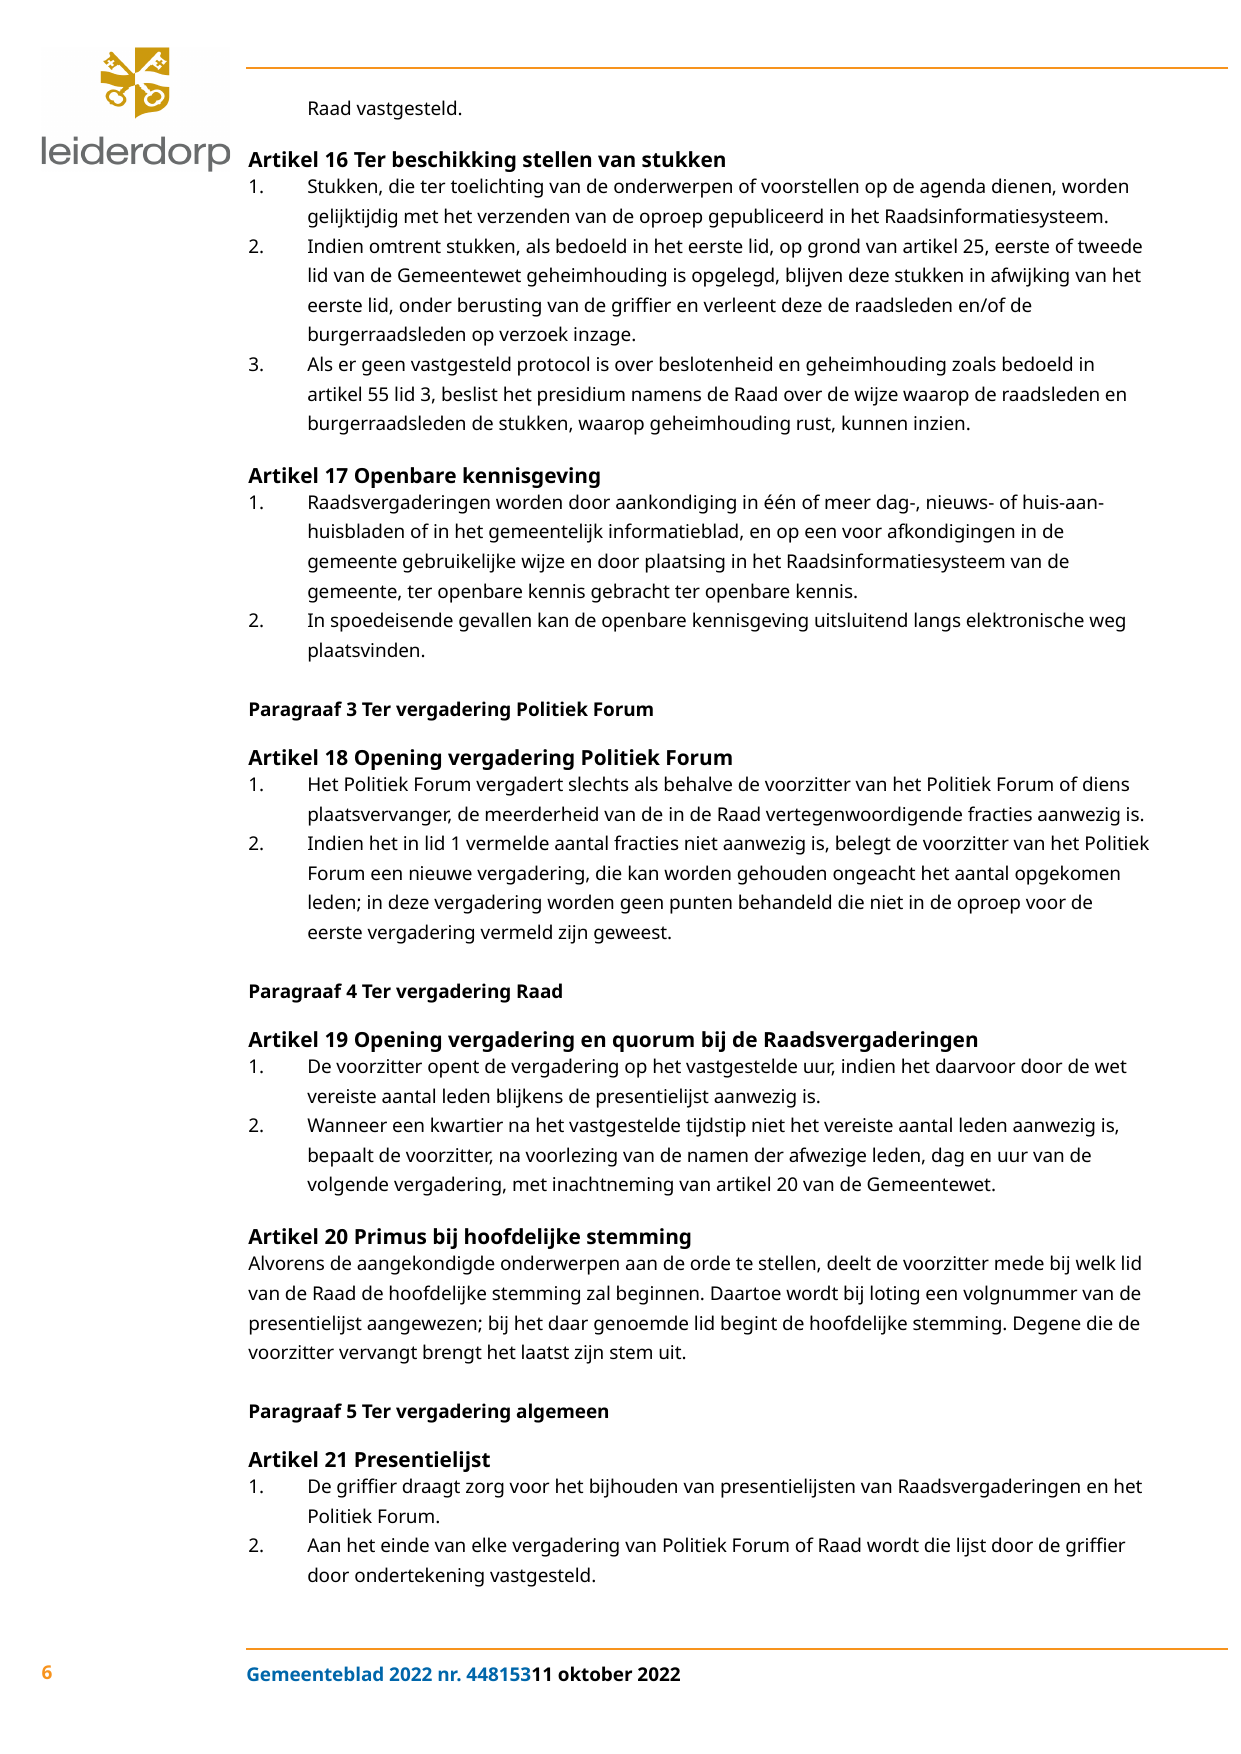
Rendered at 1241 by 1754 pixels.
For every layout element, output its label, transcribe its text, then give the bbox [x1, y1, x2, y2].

text Artikel 16 Ter beschikking stellen van stukken [248, 145, 1152, 174]
text Paragraaf 3 Ter vergadering Politiek Forum [248, 696, 1152, 722]
text Paragraaf 5 Ter vergadering algemeen [248, 1398, 1152, 1424]
text Artikel 20 Primus bij hoofdelijke stemming [248, 1222, 1152, 1251]
list Stukken, die ter toelichting van de onderwerpen of voorstellen op de agenda dienen, worden gelijktijdig met het verzenden van de oproep gepubliceerd in het Raadsinformatiesysteem. [248, 174, 1152, 229]
list Raad vastgesteld. [248, 95, 1152, 121]
list Aan het einde van elke vergadering van Politiek Forum of Raad wordt die lijst door de griffier door ondertekening vastgesteld. [248, 1533, 1152, 1588]
text Artikel 21 Presentielijst [248, 1445, 1152, 1473]
list Indien het in lid 1 vermelde aantal fracties niet aanwezig is, belegt de voorzitter van het Politiek Forum een nieuwe vergadering, die kan worden gehouden ongeacht het aantal opgekomen leden; in deze vergadering worden geen punten behandeld die niet in de oproep voor de eerste vergadering vermeld zijn geweest. [248, 830, 1152, 945]
text Artikel 19 Opening vergadering en quorum bij de Raadsvergaderingen [248, 1025, 1152, 1053]
list Het Politiek Forum vergadert slechts als behalve de voorzitter van het Politiek Forum of diens plaatsvervanger, de meerderheid van de in de Raad vertegenwoordigende fracties aanwezig is. [248, 771, 1152, 827]
list De voorzitter opent de vergadering op het vastgestelde uur, indien het daarvoor door de wet vereiste aantal leden blijkens de presentielijst aanwezig is. [248, 1053, 1152, 1109]
list Indien omtrent stukken, als bedoeld in het eerste lid, op grond van artikel 25, eerste of tweede lid van de Gemeentewet geheimhouding is opgelegd, blijven deze stukken in afwijking van het eerste lid, onder berusting van de griffier en verleent deze de raadsleden en/of de burgerraadsleden op verzoek inzage. [248, 233, 1152, 347]
text Artikel 17 Openbare kennisgeving [248, 461, 1152, 489]
list Raadsvergaderingen worden door aankondiging in één of meer dag-, nieuws- of huis-aan-huisbladen of in het gemeentelijk informatieblad, en op een voor afkondigingen in de gemeente gebruikelijke wijze en door plaatsing in het Raadsinformatiesysteem van de gemeente, ter openbare kennis gebracht ter openbare kennis. [248, 489, 1152, 604]
list De griffier draagt zorg voor het bijhouden van presentielijsten van Raadsvergaderingen en het Politiek Forum. [248, 1473, 1152, 1529]
list Als er geen vastgesteld protocol is over beslotenheid en geheimhouding zoals bedoeld in artikel 55 lid 3, beslist het presidium namens de Raad over de wijze waarop de raadsleden en burgerraadsleden de stukken, waarop geheimhouding rust, kunnen inzien. [248, 351, 1152, 436]
text Alvorens de aangekondigde onderwerpen aan de orde te stellen, deelt de voorzitter mede bij welk lid van de Raad de hoofdelijke stemming zal beginnen. Daartoe wordt bij loting een volgnummer van de presentielijst aangewezen; bij het daar genoemde lid begint de hoofdelijke stemming. Degene die de voorzitter vervangt brengt het laatst zijn stem uit. [248, 1251, 1152, 1365]
list In spoedeisende gevallen kan de openbare kennisgeving uitsluitend langs elektronische weg plaatsvinden. [248, 607, 1152, 663]
text Artikel 18 Opening vergadering Politiek Forum [248, 743, 1152, 771]
picture [41, 47, 231, 172]
text Paragraaf 4 Ter vergadering Raad [248, 978, 1152, 1004]
list Wanneer een kwartier na het vastgestelde tijdstip niet het vereiste aantal leden aanwezig is, bepaalt de voorzitter, na voorlezing van de namen der afwezige leden, dag en uur van de volgende vergadering, met inachtneming van artikel 20 van de Gemeentewet. [248, 1112, 1152, 1197]
